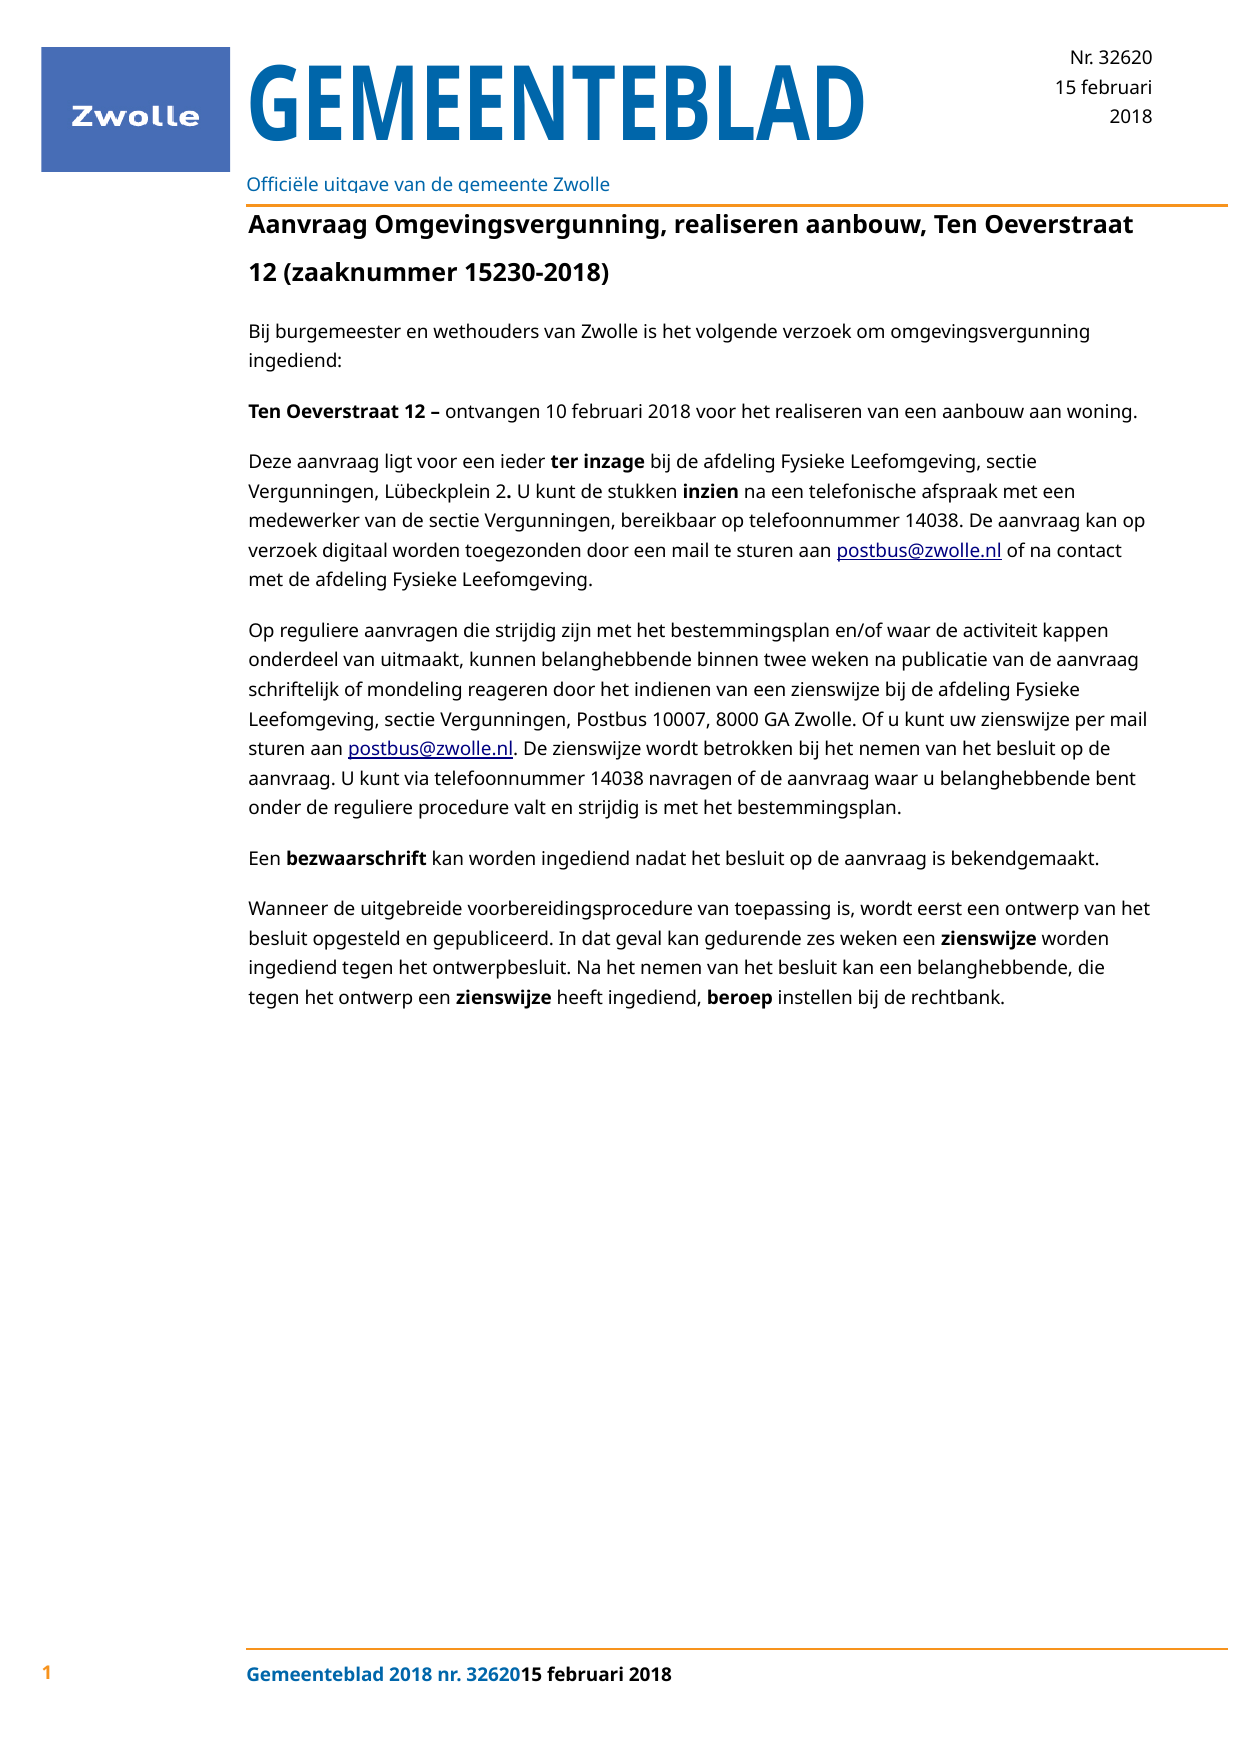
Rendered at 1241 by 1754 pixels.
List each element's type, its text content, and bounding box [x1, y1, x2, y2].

text Wanneer de uitgebreide voorbereidingsprocedure van toepassing is, wordt eerst een ontwerp van het besluit opgesteld en gepubliceerd. In dat geval kan gedurende zes weken een zienswijze worden ingediend tegen het ontwerpbesluit. Na het nemen van het besluit kan een belanghebbende, die tegen het ontwerp een zienswijze heeft ingediend, beroep instellen bij de rechtbank. [248, 895, 1152, 1010]
text Een bezwaarschrift kan worden ingediend nadat het besluit op de aanvraag is bekendgemaakt. [248, 845, 1152, 871]
text Ten Oeverstraat 12 – ontvangen 10 februari 2018 voor het realiseren van een aanbouw aan woning. [248, 398, 1152, 424]
text Deze aanvraag ligt voor een ieder ter inzage bij de afdeling Fysieke Leefomgeving, sectie Vergunningen, Lübeckplein 2. U kunt de stukken inzien na een telefonische afspraak met een medewerker van de sectie Vergunningen, bereikbaar op telefoonnummer 14038. De aanvraag kan op verzoek digitaal worden toegezonden door een mail te sturen aan postbus@zwolle.nl of na contact met de afdeling Fysieke Leefomgeving. [248, 448, 1152, 592]
picture [41, 47, 231, 172]
text Bij burgemeester en wethouders van Zwolle is het volgende verzoek om omgevingsvergunning ingediend: [248, 318, 1152, 373]
text Aanvraag Omgevingsvergunning, realiseren aanbouw, Ten Oeverstraat 12 (zaaknummer 15230-2018) [248, 207, 1152, 288]
text Op reguliere aanvragen die strijdig zijn met het bestemmingsplan en/of waar de activiteit kappen onderdeel van uitmaakt, kunnen belanghebbende binnen twee weken na publicatie van de aanvraag schriftelijk of mondeling reageren door het indienen van een zienswijze bij de afdeling Fysieke Leefomgeving, sectie Vergunningen, Postbus 10007, 8000 GA Zwolle. Of u kunt uw zienswijze per mail sturen aan postbus@zwolle.nl. De zienswijze wordt betrokken bij het nemen van het besluit op de aanvraag. U kunt via telefoonnummer 14038 navragen of de aanvraag waar u belanghebbende bent onder de reguliere procedure valt en strijdig is met het bestemmingsplan. [248, 617, 1152, 820]
